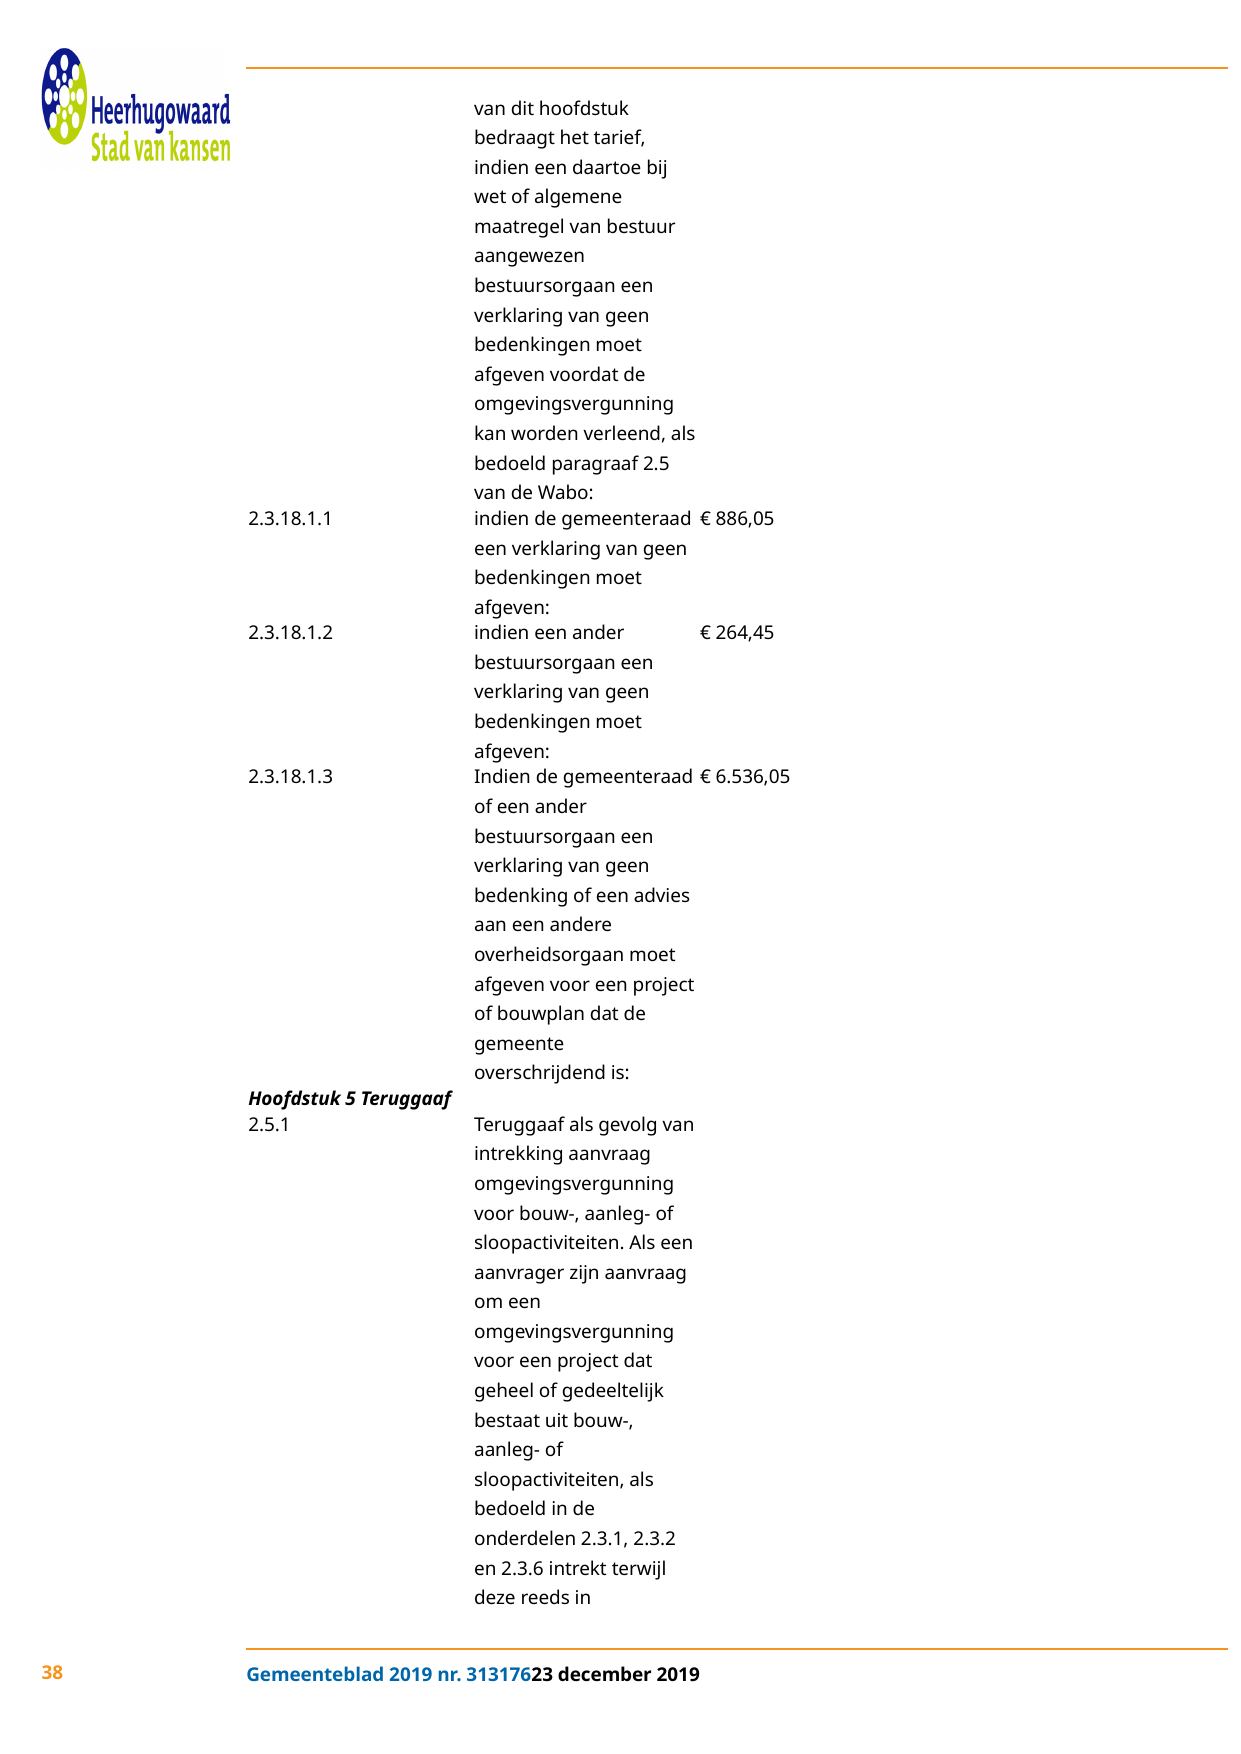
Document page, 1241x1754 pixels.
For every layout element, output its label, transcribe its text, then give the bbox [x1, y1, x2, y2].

table_cell Indien de gemeenteraad of een ander bestuursorgaan een verklaring van geen bedenking of een advies aan een andere overheidsorgaan moet afgeven voor een project of bouwplan dat de gemeente overschrijdend is: [474, 764, 700, 1085]
table_cell € 264,45 [700, 620, 926, 764]
table_cell [926, 620, 1152, 764]
table_cell [248, 95, 474, 505]
table_cell Teruggaaf als gevolg van intrekking aanvraag omgevingsvergunning voor bouw-, aanleg- of sloopactiviteiten. Als een aanvrager zijn aanvraag om een omgevingsvergunning voor een project dat geheel of gedeeltelijk bestaat uit bouw-, aanleg- of sloopactiviteiten, als bedoeld in de onderdelen 2.3.1, 2.3.2 en 2.3.6 intrekt terwijl deze reeds in [474, 1111, 700, 1610]
table_cell 2.3.18.1.2 [248, 620, 474, 764]
table_cell [926, 95, 1152, 505]
table_cell [926, 505, 1152, 619]
table_cell [926, 1111, 1152, 1610]
table_cell indien de gemeenteraad een verklaring van geen bedenkingen moet afgeven: [474, 505, 700, 619]
table_cell € 6.536,05 [700, 764, 926, 1085]
table_cell [700, 95, 926, 505]
table_cell Hoofdstuk 5 Teruggaaf [248, 1085, 1152, 1111]
table_cell 2.5.1 [248, 1111, 474, 1610]
table_cell van dit hoofdstuk bedraagt het tarief, indien een daartoe bij wet of algemene maatregel van bestuur aangewezen bestuursorgaan een verklaring van geen bedenkingen moet afgeven voordat de omgevingsvergunning kan worden verleend, als bedoeld paragraaf 2.5 van de Wabo: [474, 95, 700, 505]
picture [41, 47, 231, 172]
table_cell [926, 764, 1152, 1085]
table_cell 2.3.18.1.3 [248, 764, 474, 1085]
table_cell [700, 1111, 926, 1610]
table_cell 2.3.18.1.1 [248, 505, 474, 619]
table_cell € 886,05 [700, 505, 926, 619]
table_cell indien een ander bestuursorgaan een verklaring van geen bedenkingen moet afgeven: [474, 620, 700, 764]
